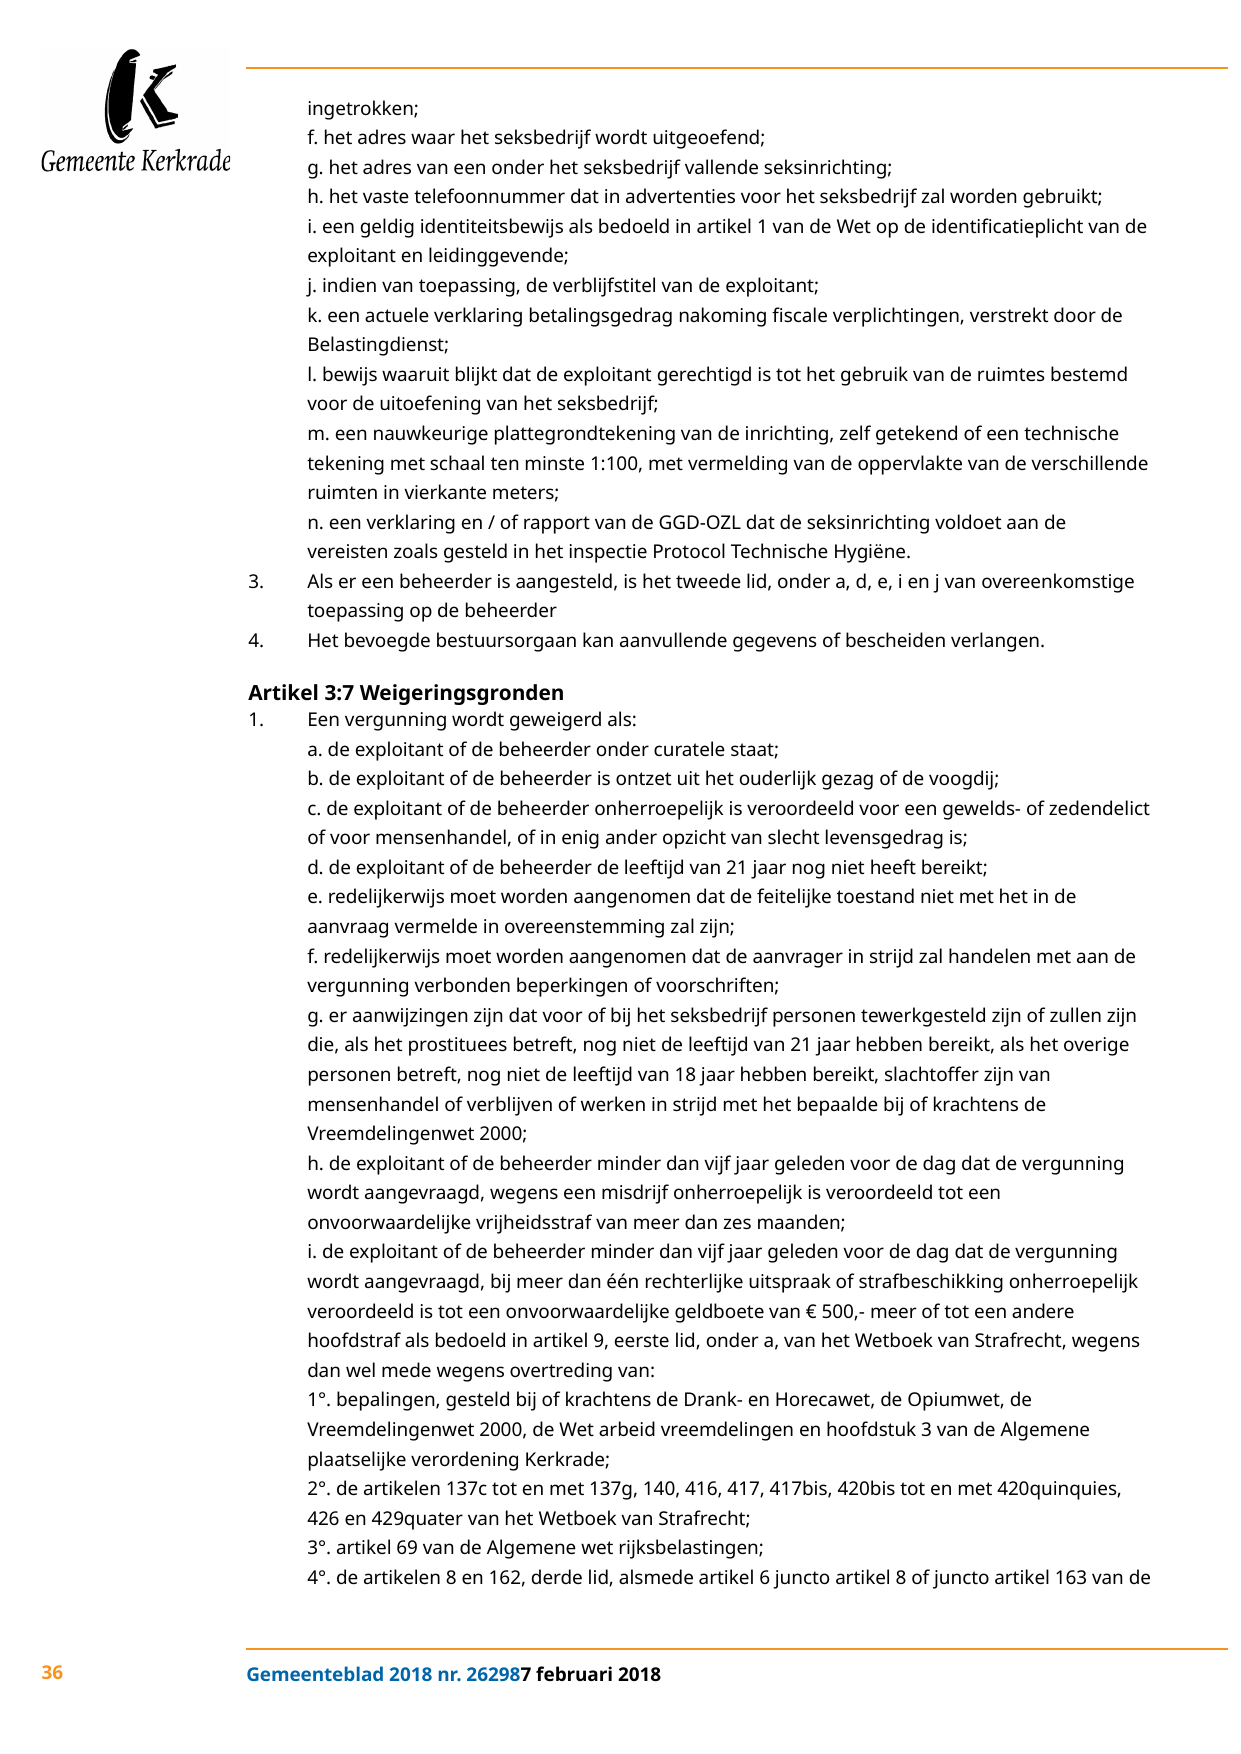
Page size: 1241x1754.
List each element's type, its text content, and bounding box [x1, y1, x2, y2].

list h. het vaste telefoonnummer dat in advertenties voor het seksbedrijf zal worden gebruikt; [248, 183, 1152, 209]
picture [41, 47, 231, 172]
list 2°. de artikelen 137c tot en met 137g, 140, 416, 417, 417bis, 420bis tot en met 420quinquies, 426 en 429quater van het Wetboek van Strafrecht; [248, 1475, 1152, 1531]
list d. de exploitant of de beheerder de leeftijd van 21 jaar nog niet heeft bereikt; [248, 854, 1152, 880]
list ingetrokken; [248, 95, 1152, 121]
list Het bevoegde bestuursorgaan kan aanvullende gegevens of bescheiden verlangen. [248, 627, 1152, 653]
list 4°. de artikelen 8 en 162, derde lid, alsmede artikel 6 juncto artikel 8 of juncto artikel 163 van de [248, 1564, 1152, 1590]
list k. een actuele verklaring betalingsgedrag nakoming fiscale verplichtingen, verstrekt door de Belastingdienst; [248, 302, 1152, 357]
list g. het adres van een onder het seksbedrijf vallende seksinrichting; [248, 154, 1152, 180]
list 1°. bepalingen, gesteld bij of krachtens de Drank- en Horecawet, de Opiumwet, de Vreemdelingenwet 2000, de Wet arbeid vreemdelingen en hoofdstuk 3 van de Algemene plaatselijke verordening Kerkrade; [248, 1387, 1152, 1471]
list e. redelijkerwijs moet worden aangenomen dat de feitelijke toestand niet met het in de aanvraag vermelde in overeenstemming zal zijn; [248, 884, 1152, 939]
list f. het adres waar het seksbedrijf wordt uitgeoefend; [248, 124, 1152, 150]
list i. een geldig identiteitsbewijs als bedoeld in artikel 1 van de Wet op de identificatieplicht van de exploitant en leidinggevende; [248, 213, 1152, 268]
list l. bewijs waaruit blijkt dat de exploitant gerechtigd is tot het gebruik van de ruimtes bestemd voor de uitoefening van het seksbedrijf; [248, 361, 1152, 416]
list 3°. artikel 69 van de Algemene wet rijksbelastingen; [248, 1534, 1152, 1560]
list m. een nauwkeurige plattegrondtekening van de inrichting, zelf getekend of een technische tekening met schaal ten minste 1:100, met vermelding van de oppervlakte van de verschillende ruimten in vierkante meters; [248, 420, 1152, 505]
list a. de exploitant of de beheerder onder curatele staat; [248, 736, 1152, 761]
list i. de exploitant of de beheerder minder dan vijf jaar geleden voor de dag dat de vergunning wordt aangevraagd, bij meer dan één rechterlijke uitspraak of strafbeschikking onherroepelijk veroordeeld is tot een onvoorwaardelijke geldboete van € 500,- meer of tot een andere hoofdstraf als bedoeld in artikel 9, eerste lid, onder a, van het Wetboek van Strafrecht, wegens dan wel mede wegens overtreding van: [248, 1239, 1152, 1383]
list Een vergunning wordt geweigerd als: [248, 706, 1152, 732]
list g. er aanwijzingen zijn dat voor of bij het seksbedrijf personen tewerkgesteld zijn of zullen zijn die, als het prostituees betreft, nog niet de leeftijd van 21 jaar hebben bereikt, als het overige personen betreft, nog niet de leeftijd van 18 jaar hebben bereikt, slachtoffer zijn van mensenhandel of verblijven of werken in strijd met het bepaalde bij of krachtens de Vreemdelingenwet 2000; [248, 1002, 1152, 1146]
list b. de exploitant of de beheerder is ontzet uit het ouderlijk gezag of de voogdij; [248, 765, 1152, 791]
list n. een verklaring en / of rapport van de GGD-OZL dat de seksinrichting voldoet aan de vereisten zoals gesteld in het inspectie Protocol Technische Hygiëne. [248, 509, 1152, 564]
list Als er een beheerder is aangesteld, is het tweede lid, onder a, d, e, i en j van overeenkomstige toepassing op de beheerder [248, 568, 1152, 623]
list c. de exploitant of de beheerder onherroepelijk is veroordeeld voor een gewelds- of zedendelict of voor mensenhandel, of in enig ander opzicht van slecht levensgedrag is; [248, 795, 1152, 850]
list f. redelijkerwijs moet worden aangenomen dat de aanvrager in strijd zal handelen met aan de vergunning verbonden beperkingen of voorschriften; [248, 943, 1152, 998]
text Artikel 3:7 Weigeringsgronden [248, 678, 1152, 706]
list j. indien van toepassing, de verblijfstitel van de exploitant; [248, 272, 1152, 298]
list h. de exploitant of de beheerder minder dan vijf jaar geleden voor de dag dat de vergunning wordt aangevraagd, wegens een misdrijf onherroepelijk is veroordeeld tot een onvoorwaardelijke vrijheidsstraf van meer dan zes maanden; [248, 1150, 1152, 1235]
